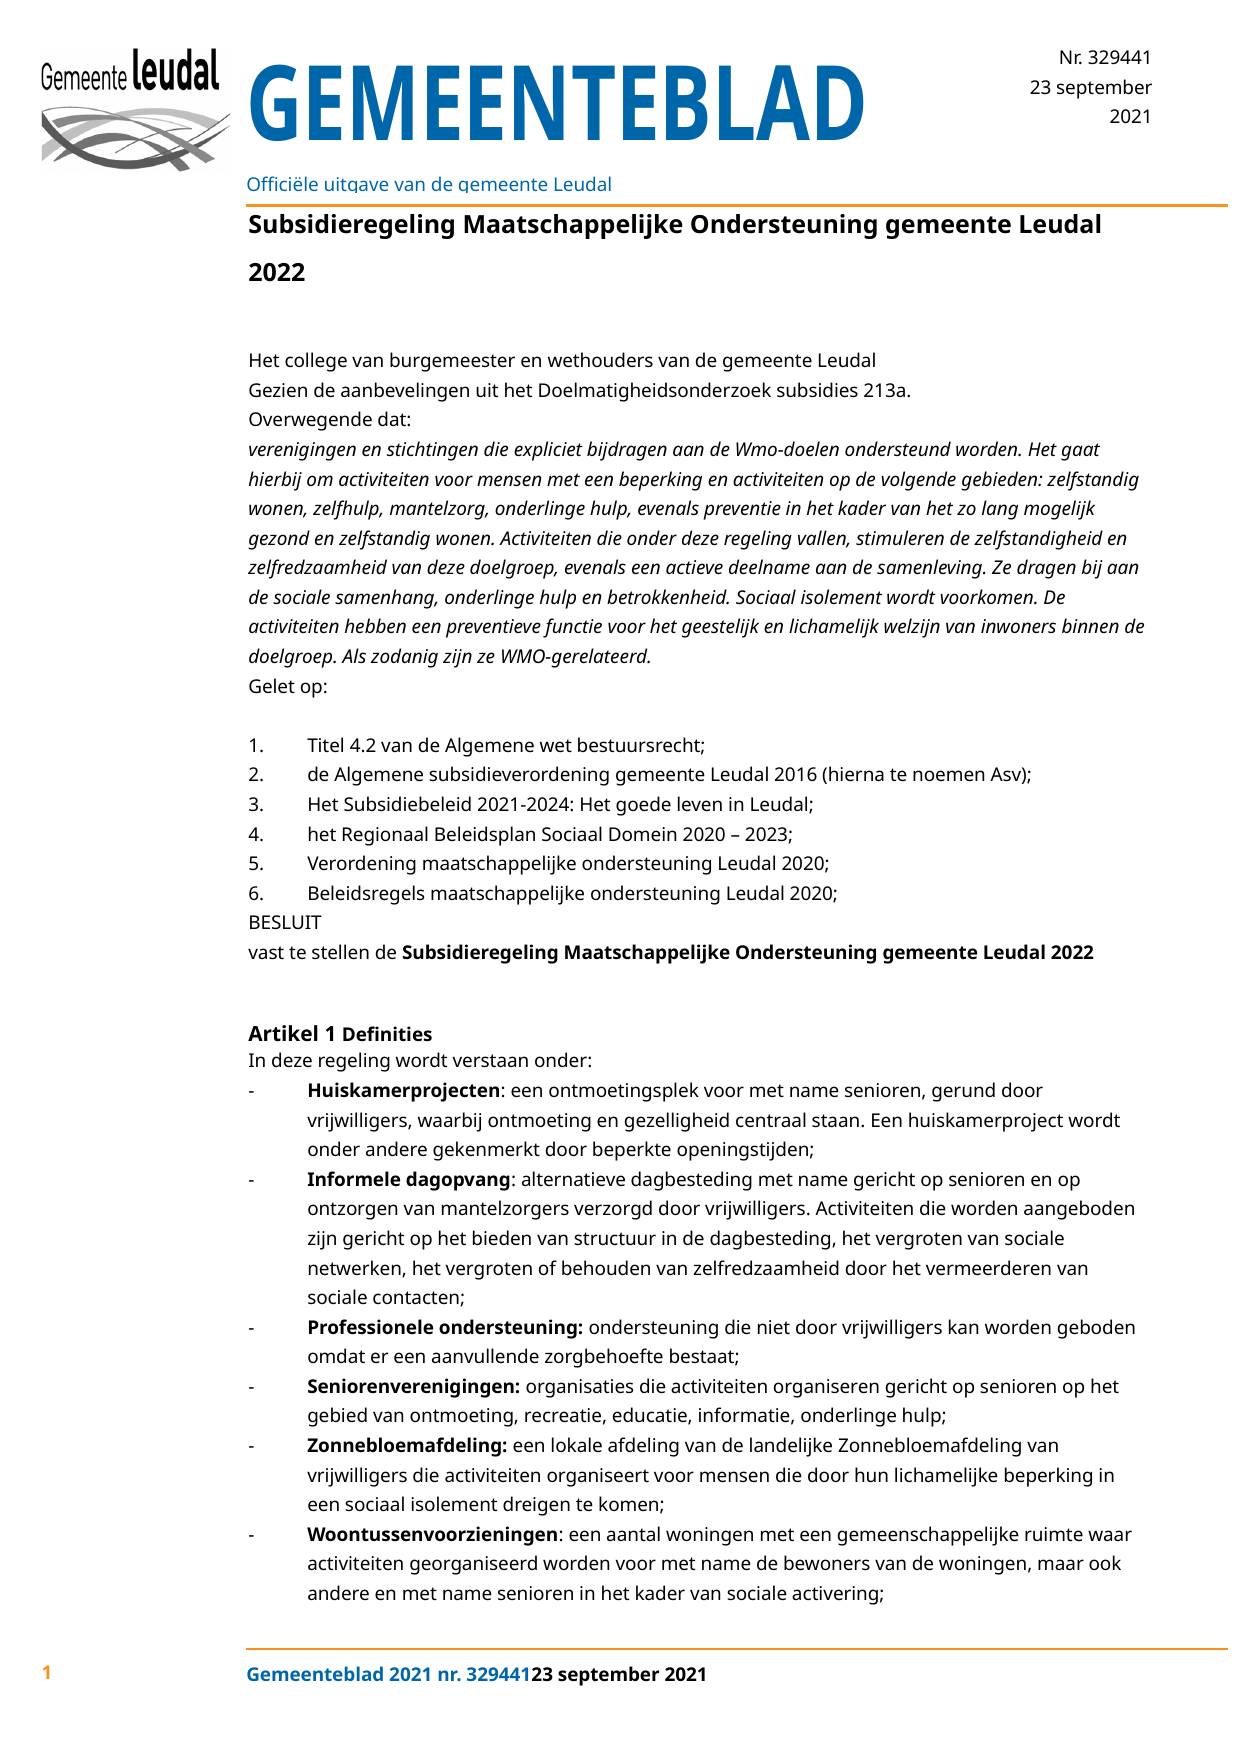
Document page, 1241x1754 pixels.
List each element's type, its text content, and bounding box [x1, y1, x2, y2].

list Beleidsregels maatschappelijke ondersteuning Leudal 2020; [248, 880, 1152, 906]
text Gelet op: [248, 673, 1152, 699]
list Woontussenvoorzieningen: een aantal woningen met een gemeenschappelijke ruimte waar activiteiten georganiseerd worden voor met name de bewoners van de woningen, maar ook andere en met name senioren in het kader van sociale activering; [248, 1521, 1152, 1606]
list Informele dagopvang: alternatieve dagbesteding met name gericht op senioren en op ontzorgen van mantelzorgers verzorgd door vrijwilligers. Activiteiten die worden aangeboden zijn gericht op het bieden van structuur in de dagbesteding, het vergroten van sociale netwerken, het vergroten of behouden van zelfredzaamheid door het vermeerderen van sociale contacten; [248, 1166, 1152, 1310]
text BESLUIT [248, 909, 1152, 935]
list Seniorenverenigingen: organisaties die activiteiten organiseren gericht op senioren op het gebied van ontmoeting, recreatie, educatie, informatie, onderlinge hulp; [248, 1373, 1152, 1428]
list Professionele ondersteuning: ondersteuning die niet door vrijwilligers kan worden geboden omdat er een aanvullende zorgbehoefte bestaat; [248, 1314, 1152, 1369]
list de Algemene subsidieverordening gemeente Leudal 2016 (hierna te noemen Asv); [248, 762, 1152, 787]
text verenigingen en stichtingen die expliciet bijdragen aan de Wmo-doelen ondersteund worden. Het gaat hierbij om activiteiten voor mensen met een beperking en activiteiten op de volgende gebieden: zelfstandig wonen, zelfhulp, mantelzorg, onderlinge hulp, evenals preventie in het kader van het zo lang mogelijk gezond en zelfstandig wonen. Activiteiten die onder deze regeling vallen, stimuleren de zelfstandigheid en zelfredzaamheid van deze doelgroep, evenals een actieve deelname aan de samenleving. Ze dragen bij aan de sociale samenhang, onderlinge hulp en betrokkenheid. Sociaal isolement wordt voorkomen. De activiteiten hebben een preventieve functie voor het geestelijk en lichamelijk welzijn van inwoners binnen de doelgroep. Als zodanig zijn ze WMO-gerelateerd. [248, 436, 1152, 669]
text Subsidieregeling Maatschappelijke Ondersteuning gemeente Leudal 2022 [248, 207, 1152, 288]
list Het Subsidiebeleid 2021-2024: Het goede leven in Leudal; [248, 791, 1152, 817]
list Verordening maatschappelijke ondersteuning Leudal 2020; [248, 850, 1152, 876]
list Zonnebloemafdeling: een lokale afdeling van de landelijke Zonnebloemafdeling van vrijwilligers die activiteiten organiseert voor mensen die door hun lichamelijke beperking in een sociaal isolement dreigen te komen; [248, 1432, 1152, 1517]
list Huiskamerprojecten: een ontmoetingsplek voor met name senioren, gerund door vrijwilligers, waarbij ontmoeting en gezelligheid centraal staan. Een huiskamerproject wordt onder andere gekenmerkt door beperkte openingstijden; [248, 1077, 1152, 1162]
text In deze regeling wordt verstaan onder: [248, 1048, 1152, 1073]
list Titel 4.2 van de Algemene wet bestuursrecht; [248, 732, 1152, 758]
text Overwegende dat: [248, 407, 1152, 432]
text Het college van burgemeester en wethouders van de gemeente Leudal [248, 347, 1152, 373]
text Artikel 1 Definities [248, 1019, 1152, 1048]
text vast te stellen de Subsidieregeling Maatschappelijke Ondersteuning gemeente Leudal 2022 [248, 939, 1152, 965]
list het Regionaal Beleidsplan Sociaal Domein 2020 – 2023; [248, 821, 1152, 847]
picture [41, 47, 231, 172]
text Gezien de aanbevelingen uit het Doelmatigheidsonderzoek subsidies 213a. [248, 377, 1152, 403]
